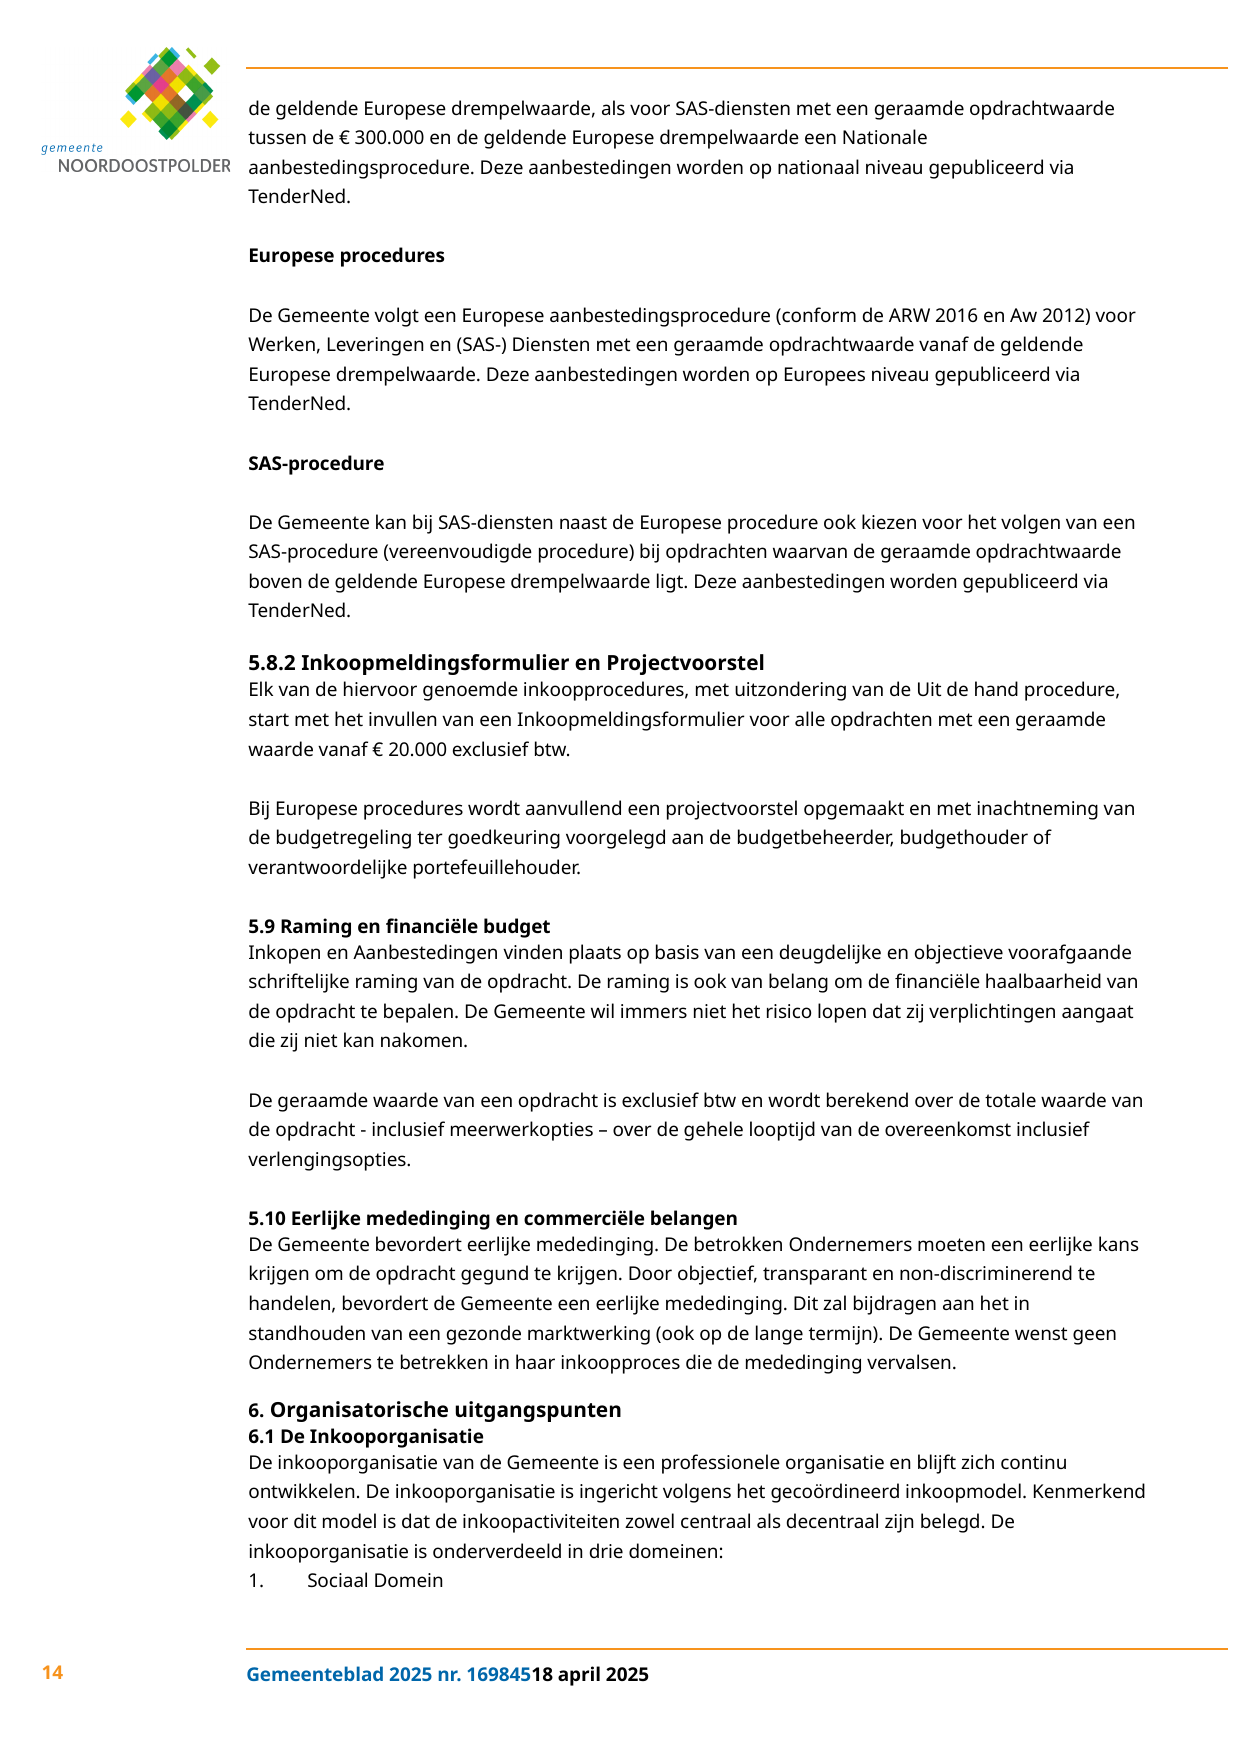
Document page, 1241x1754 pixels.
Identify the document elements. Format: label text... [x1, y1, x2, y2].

text 5.8.2 Inkoopmeldingsformulier en Projectvoorstel [248, 648, 1152, 677]
text 6.1 De Inkooporganisatie [248, 1423, 1152, 1449]
text de geldende Europese drempelwaarde, als voor SAS-diensten met een geraamde opdrachtwaarde tussen de € 300.000 en de geldende Europese drempelwaarde een Nationale aanbestedingsprocedure. Deze aanbestedingen worden op nationaal niveau gepubliceerd via TenderNed. [248, 95, 1152, 209]
text 5.9 Raming en financiële budget [248, 913, 1152, 939]
text De Gemeente bevordert eerlijke mededinging. De betrokken Ondernemers moeten een eerlijke kans krijgen om de opdracht gegund te krijgen. Door objectief, transparant en non-discriminerend te handelen, bevordert de Gemeente een eerlijke mededinging. Dit zal bijdragen aan het in standhouden van een gezonde marktwerking (ook op de lange termijn). De Gemeente wenst geen Ondernemers te betrekken in haar inkoopproces die de mededinging vervalsen. [248, 1231, 1152, 1375]
text Elk van de hiervoor genoemde inkoopprocedures, met uitzondering van de Uit de hand procedure, start met het invullen van een Inkoopmeldingsformulier voor alle opdrachten met een geraamde waarde vanaf € 20.000 exclusief btw. [248, 677, 1152, 761]
text Inkopen en Aanbestedingen vinden plaats op basis van een deugdelijke en objectieve voorafgaande schriftelijke raming van de opdracht. De raming is ook van belang om de financiële haalbaarheid van de opdracht te bepalen. De Gemeente wil immers niet het risico lopen dat zij verplichtingen aangaat die zij niet kan nakomen. [248, 939, 1152, 1053]
text 6. Organisatorische uitgangspunten [248, 1395, 1152, 1423]
text De inkooporganisatie van de Gemeente is een professionele organisatie en blijft zich continu ontwikkelen. De inkooporganisatie is ingericht volgens het gecoördineerd inkoopmodel. Kenmerkend voor dit model is dat de inkoopactiviteiten zowel centraal als decentraal zijn belegd. De inkooporganisatie is onderverdeeld in drie domeinen: [248, 1449, 1152, 1563]
picture [41, 47, 231, 172]
text De Gemeente kan bij SAS-diensten naast de Europese procedure ook kiezen voor het volgen van een SAS-procedure (vereenvoudigde procedure) bij opdrachten waarvan de geraamde opdrachtwaarde boven de geldende Europese drempelwaarde ligt. Deze aanbestedingen worden gepubliceerd via TenderNed. [248, 509, 1152, 623]
text SAS-procedure [248, 450, 1152, 476]
text De geraamde waarde van een opdracht is exclusief btw en wordt berekend over de totale waarde van de opdracht - inclusief meerwerkopties – over de gehele looptijd van de overeenkomst inclusief verlengingsopties. [248, 1087, 1152, 1172]
text Europese procedures [248, 243, 1152, 268]
text 5.10 Eerlijke mededinging en commerciële belangen [248, 1205, 1152, 1231]
list Sociaal Domein [248, 1567, 1152, 1593]
text De Gemeente volgt een Europese aanbestedingsprocedure (conform de ARW 2016 en Aw 2012) voor Werken, Leveringen en (SAS-) Diensten met een geraamde opdrachtwaarde vanaf de geldende Europese drempelwaarde. Deze aanbestedingen worden op Europees niveau gepubliceerd via TenderNed. [248, 302, 1152, 416]
text Bij Europese procedures wordt aanvullend een projectvoorstel opgemaakt en met inachtneming van de budgetregeling ter goedkeuring voorgelegd aan de budgetbeheerder, budgethouder of verantwoordelijke portefeuillehouder. [248, 795, 1152, 880]
